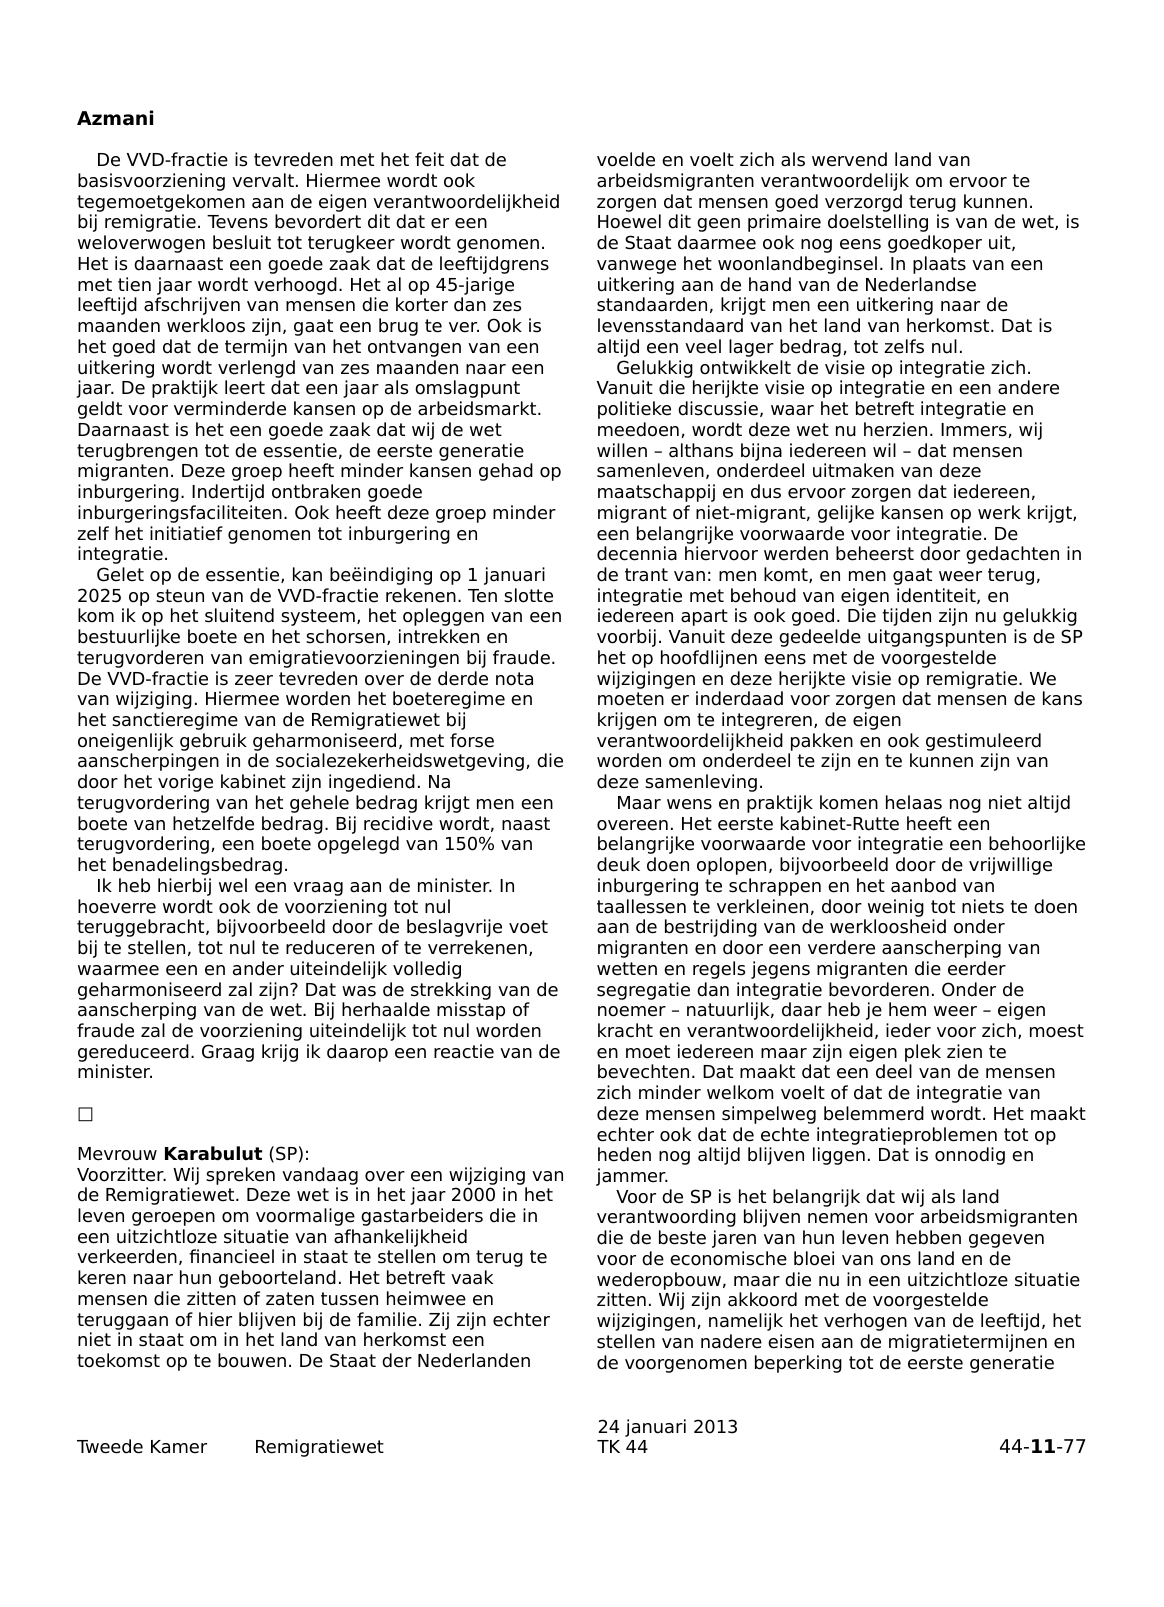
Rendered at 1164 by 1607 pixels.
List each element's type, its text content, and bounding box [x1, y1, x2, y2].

text Mevrouw Karabulut (SP): [77, 1144, 567, 1164]
text □ [77, 1103, 567, 1124]
text voelde en voelt zich als wervend land van arbeidsmigranten verantwoordelijk om ervoor te zorgen dat mensen goed verzorgd terug kunnen. Hoewel dit geen primaire doelstelling is van de wet, is de Staat daarmee ook nog eens goedkoper uit, vanwege het woonlandbeginsel. In plaats van een uitkering aan de hand van de Nederlandse standaarden, krijgt men een uitkering naar de levensstandaard van het land van herkomst. Dat is altijd een veel lager bedrag, tot zelfs nul. [596, 150, 1087, 357]
text Gelukkig ontwikkelt de visie op integratie zich. Vanuit die herijkte visie op integratie en een andere politieke discussie, waar het betreft integratie en meedoen, wordt deze wet nu herzien. Immers, wij willen – althans bijna iedereen wil – dat mensen samenleven, onderdeel uitmaken van deze maatschappij en dus ervoor zorgen dat iedereen, migrant of niet-migrant, gelijke kansen op werk krijgt, een belangrijke voorwaarde voor integratie. De decennia hiervoor werden beheerst door gedachten in de trant van: men komt, en men gaat weer terug, integratie met behoud van eigen identiteit, en iedereen apart is ook goed. Die tijden zijn nu gelukkig voorbij. Vanuit deze gedeelde uitgangspunten is de SP het op hoofdlijnen eens met de voorgestelde wijzigingen en deze herijkte visie op remigratie. We moeten er inderdaad voor zorgen dat mensen de kans krijgen om te integreren, de eigen verantwoordelijkheid pakken en ook gestimuleerd worden om onderdeel te zijn en te kunnen zijn van deze samenleving. [596, 357, 1087, 793]
text Maar wens en praktijk komen helaas nog niet altijd overeen. Het eerste kabinet-Rutte heeft een belangrijke voorwaarde voor integratie een behoorlijke deuk doen oplopen, bijvoorbeeld door de vrijwillige inburgering te schrappen en het aanbod van taallessen te verkleinen, door weinig tot niets te doen aan de bestrijding van de werkloosheid onder migranten en door een verdere aanscherping van wetten en regels jegens migranten die eerder segregatie dan integratie bevorderen. Onder de noemer – natuurlijk, daar heb je hem weer – eigen kracht en verantwoordelijkheid, ieder voor zich, moest en moet iedereen maar zijn eigen plek zien te bevechten. Dat maakt dat een deel van de mensen zich minder welkom voelt of dat de integratie van deze mensen simpelweg belemmerd wordt. Het maakt echter ook dat de echte integratieproblemen tot op heden nog altijd blijven liggen. Dat is onnodig en jammer. [596, 793, 1087, 1187]
text De VVD-fractie is tevreden met het feit dat de basisvoorziening vervalt. Hiermee wordt ook tegemoetgekomen aan de eigen verantwoordelijkheid bij remigratie. Tevens bevordert dit dat er een weloverwogen besluit tot terugkeer wordt genomen. Het is daarnaast een goede zaak dat de leeftijdgrens met tien jaar wordt verhoogd. Het al op 45-jarige leeftijd afschrijven van mensen die korter dan zes maanden werkloos zijn, gaat een brug te ver. Ook is het goed dat de termijn van het ontvangen van een uitkering wordt verlengd van zes maanden naar een jaar. De praktijk leert dat een jaar als omslagpunt geldt voor verminderde kansen op de arbeidsmarkt. Daarnaast is het een goede zaak dat wij de wet terugbrengen tot de essentie, de eerste generatie migranten. Deze groep heeft minder kansen gehad op inburgering. Indertijd ontbraken goede inburgeringsfaciliteiten. Ook heeft deze groep minder zelf het initiatief genomen tot inburgering en integratie. [77, 150, 567, 565]
text Ik heb hierbij wel een vraag aan de minister. In hoeverre wordt ook de voorziening tot nul teruggebracht, bijvoorbeeld door de beslagvrije voet bij te stellen, tot nul te reduceren of te verrekenen, waarmee een en ander uiteindelijk volledig geharmoniseerd zal zijn? Dat was de strekking van de aanscherping van de wet. Bij herhaalde misstap of fraude zal de voorziening uiteindelijk tot nul worden gereduceerd. Graag krijg ik daarop een reactie van de minister. [77, 876, 567, 1083]
text Voorzitter. Wij spreken vandaag over een wijziging van de Remigratiewet. Deze wet is in het jaar 2000 in het leven geroepen om voormalige gastarbeiders die in een uitzichtloze situatie van afhankelijkheid verkeerden, financieel in staat te stellen om terug te keren naar hun geboorteland. Het betreft vaak mensen die zitten of zaten tussen heimwee en teruggaan of hier blijven bij de familie. Zij zijn echter niet in staat om in het land van herkomst een toekomst op te bouwen. De Staat der Nederlanden [77, 1164, 567, 1372]
text Voor de SP is het belangrijk dat wij als land verantwoording blijven nemen voor arbeidsmigranten die de beste jaren van hun leven hebben gegeven voor de economische bloei van ons land en de wederopbouw, maar die nu in een uitzichtloze situatie zitten. Wij zijn akkoord met de voorgestelde wijzigingen, namelijk het verhogen van de leeftijd, het stellen van nadere eisen aan de migratietermijnen en de voorgenomen beperking tot de eerste generatie [596, 1187, 1087, 1373]
text Gelet op de essentie, kan beëindiging op 1 januari 2025 op steun van de VVD-fractie rekenen. Ten slotte kom ik op het sluitend systeem, het opleggen van een bestuurlijke boete en het schorsen, intrekken en terugvorderen van emigratievoorzieningen bij fraude. De VVD-fractie is zeer tevreden over de derde nota van wijziging. Hiermee worden het boeteregime en het sanctieregime van de Remigratiewet bij oneigenlijk gebruik geharmoniseerd, met forse aanscherpingen in de socialezekerheidswetgeving, die door het vorige kabinet zijn ingediend. Na terugvordering van het gehele bedrag krijgt men een boete van hetzelfde bedrag. Bij recidive wordt, naast terugvordering, een boete opgelegd van 150% van het benadelingsbedrag. [77, 565, 567, 876]
